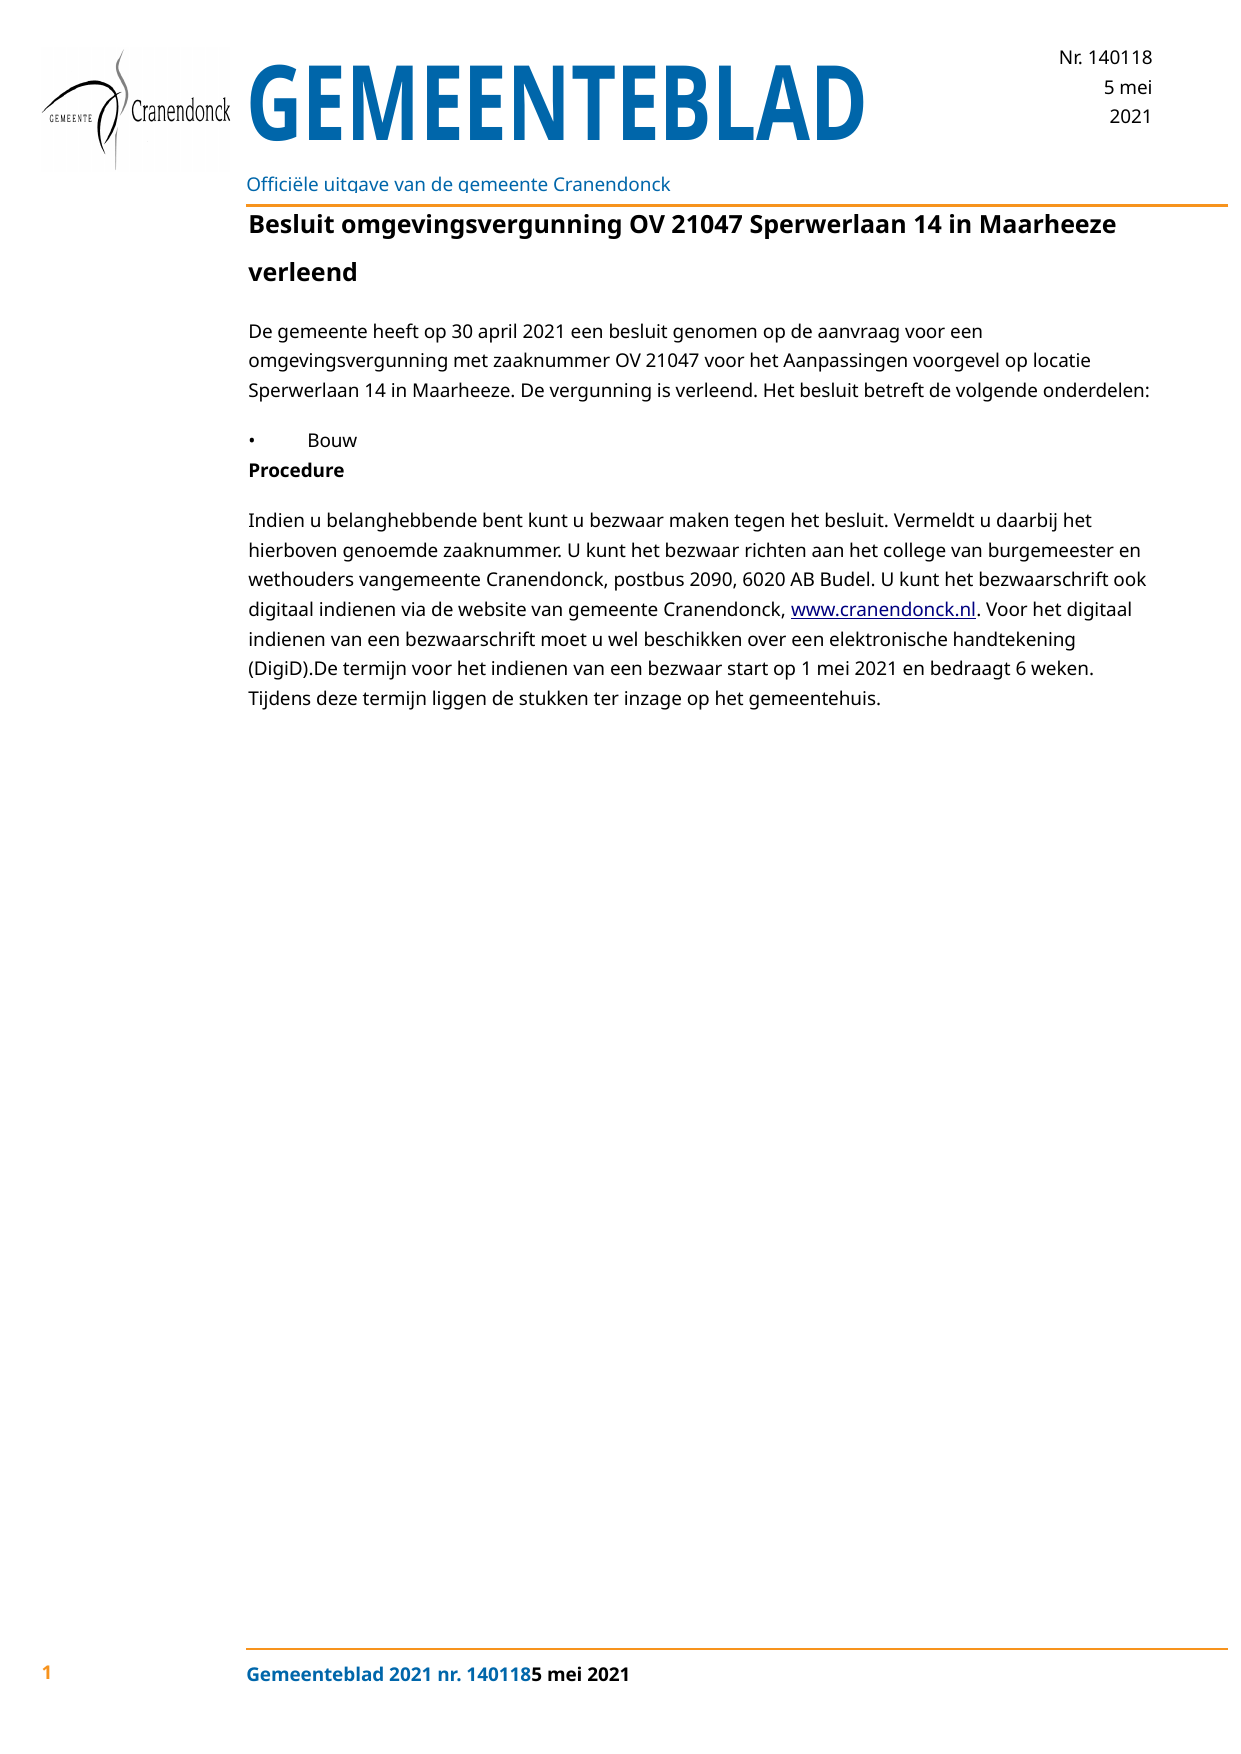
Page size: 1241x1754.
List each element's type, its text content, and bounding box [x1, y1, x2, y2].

text Indien u belanghebbende bent kunt u bezwaar maken tegen het besluit. Vermeldt u daarbij het hierboven genoemde zaaknummer. U kunt het bezwaar richten aan het college van burgemeester en wethouders vangemeente Cranendonck, postbus 2090, 6020 AB Budel. U kunt het bezwaarschrift ook digitaal indienen via de website van gemeente Cranendonck, www.cranendonck.nl. Voor het digitaal indienen van een bezwaarschrift moet u wel beschikken over een elektronische handtekening (DigiD).De termijn voor het indienen van een bezwaar start op 1 mei 2021 en bedraagt 6 weken. Tijdens deze termijn liggen de stukken ter inzage op het gemeentehuis. [248, 507, 1152, 711]
text Besluit omgevingsvergunning OV 21047 Sperwerlaan 14 in Maarheeze verleend [248, 207, 1152, 288]
list Bouw [248, 427, 1152, 453]
text Procedure [248, 457, 1152, 483]
text De gemeente heeft op 30 april 2021 een besluit genomen op de aanvraag voor een omgevingsvergunning met zaaknummer OV 21047 voor het Aanpassingen voorgevel op locatie Sperwerlaan 14 in Maarheeze. De vergunning is verleend. Het besluit betreft de volgende onderdelen: [248, 318, 1152, 403]
picture [41, 47, 231, 172]
